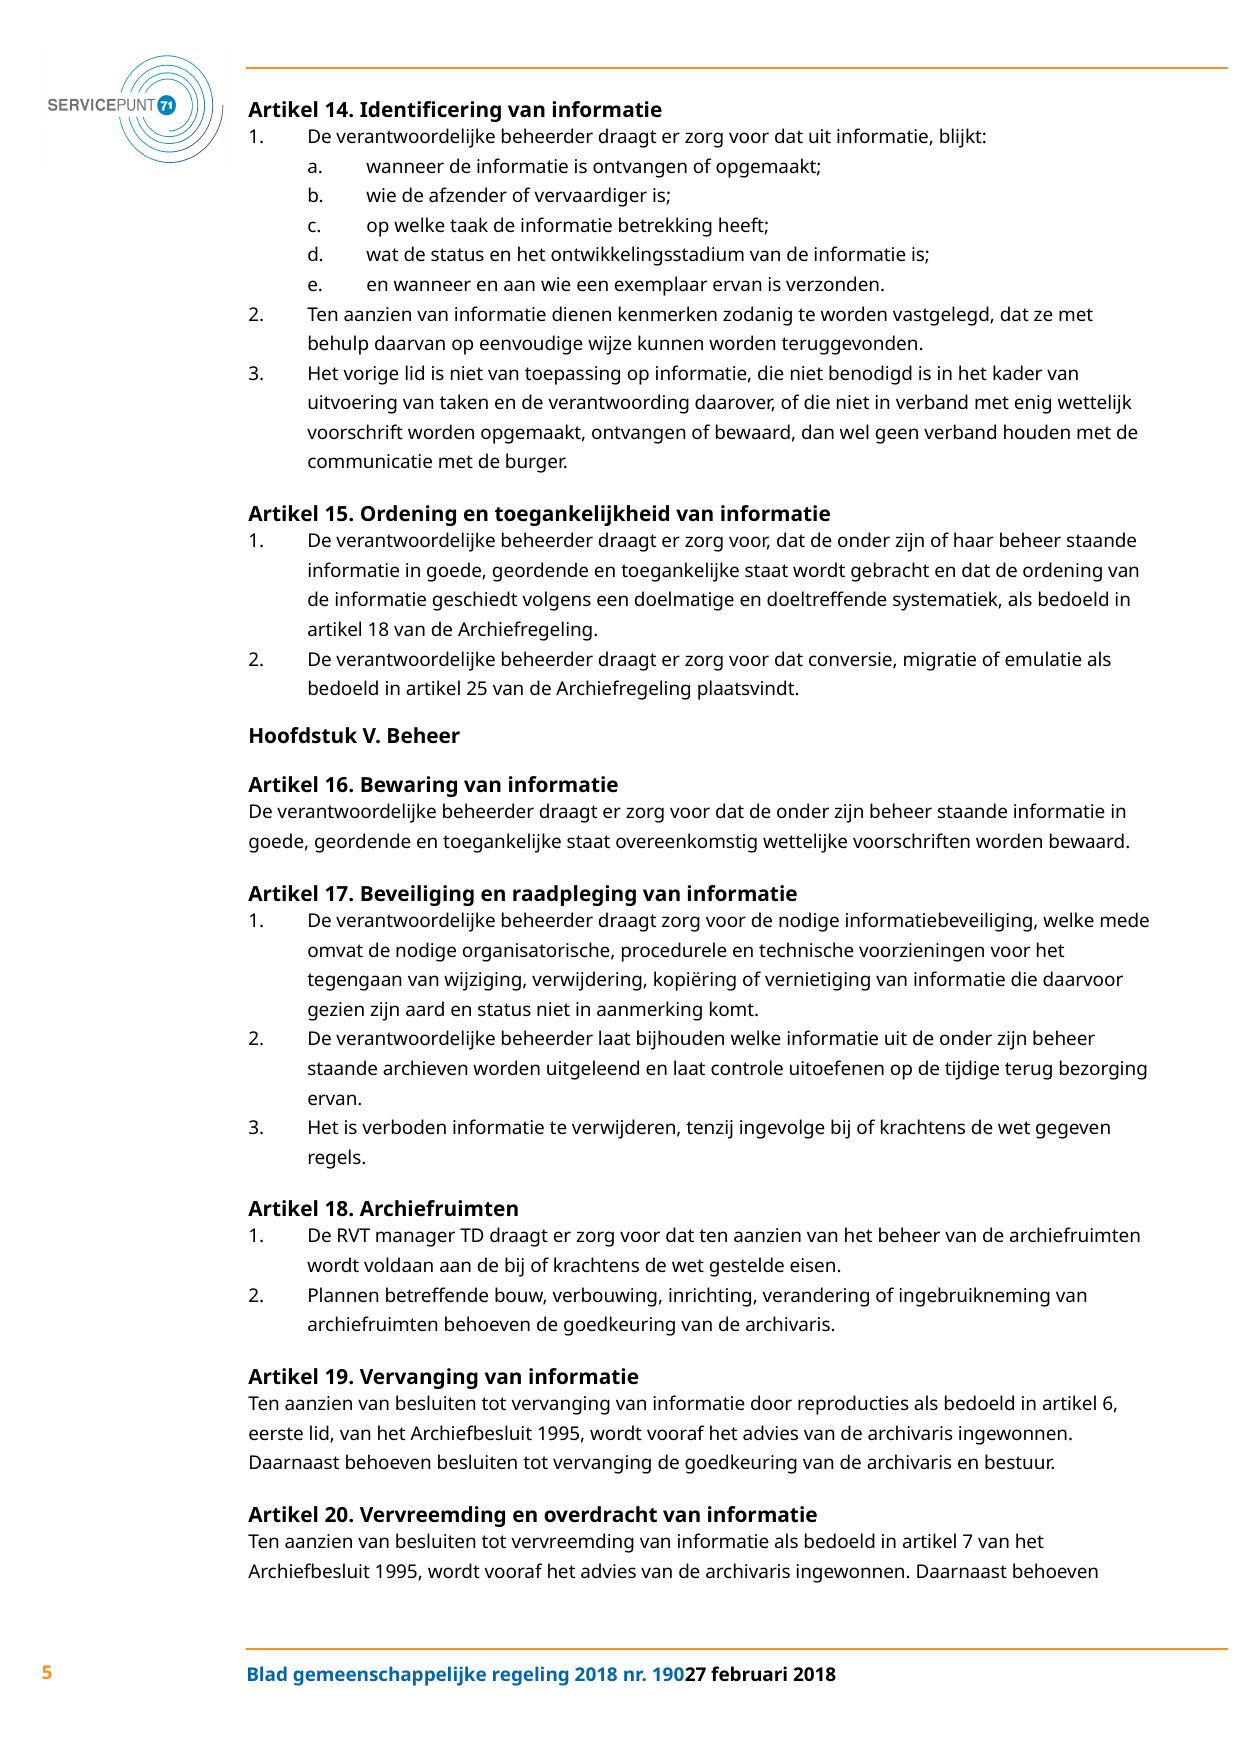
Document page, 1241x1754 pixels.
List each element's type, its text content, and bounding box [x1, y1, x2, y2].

picture [41, 47, 231, 172]
list Het is verboden informatie te verwijderen, tenzij ingevolge bij of krachtens de wet gegeven regels. [248, 1114, 1152, 1169]
text Ten aanzien van besluiten tot vervreemding van informatie als bedoeld in artikel 7 van het Archiefbesluit 1995, wordt vooraf het advies van de archivaris ingewonnen. Daarnaast behoeven [248, 1528, 1152, 1584]
list De verantwoordelijke beheerder laat bijhouden welke informatie uit de onder zijn beheer staande archieven worden uitgeleend en laat controle uitoefenen op de tijdige terug bezorging ervan. [248, 1026, 1152, 1110]
text Artikel 19. Vervanging van informatie [248, 1362, 1152, 1390]
list De RVT manager TD draagt er zorg voor dat ten aanzien van het beheer van de archiefruimten wordt voldaan aan de bij of krachtens de wet gestelde eisen. [248, 1223, 1152, 1278]
list De verantwoordelijke beheerder draagt er zorg voor dat uit informatie, blijkt: [248, 123, 1152, 149]
text Artikel 20. Vervreemding en overdracht van informatie [248, 1500, 1152, 1528]
list Ten aanzien van informatie dienen kenmerken zodanig te worden vastgelegd, dat ze met behulp daarvan op eenvoudige wijze kunnen worden teruggevonden. [248, 301, 1152, 356]
list De verantwoordelijke beheerder draagt er zorg voor dat conversie, migratie of emulatie als bedoeld in artikel 25 van de Archiefregeling plaatsvindt. [248, 646, 1152, 701]
list De verantwoordelijke beheerder draagt er zorg voor, dat de onder zijn of haar beheer staande informatie in goede, geordende en toegankelijke staat wordt gebracht en dat de ordening van de informatie geschiedt volgens een doelmatige en doeltreffende systematiek, als bedoeld in artikel 18 van de Archiefregeling. [248, 527, 1152, 642]
text Artikel 18. Archiefruimten [248, 1194, 1152, 1223]
list De verantwoordelijke beheerder draagt zorg voor de nodige informatiebeveiliging, welke mede omvat de nodige organisatorische, procedurele en technische voorzieningen voor het tegengaan van wijziging, verwijdering, kopiëring of vernietiging van informatie die daarvoor gezien zijn aard en status niet in aanmerking komt. [248, 907, 1152, 1022]
list Plannen betreffende bouw, verbouwing, inrichting, verandering of ingebruikneming van archiefruimten behoeven de goedkeuring van de archivaris. [248, 1282, 1152, 1337]
list Het vorige lid is niet van toepassing op informatie, die niet benodigd is in het kader van uitvoering van taken en de verantwoording daarover, of die niet in verband met enig wettelijk voorschrift worden opgemaakt, ontvangen of bewaard, dan wel geen verband houden met de communicatie met de burger. [248, 360, 1152, 474]
text Artikel 14. Identificering van informatie [248, 95, 1152, 123]
text Artikel 17. Beveiliging en raadpleging van informatie [248, 879, 1152, 907]
list wanneer de informatie is ontvangen of opgemaakt; [307, 153, 1152, 178]
list en wanneer en aan wie een exemplaar ervan is verzonden. [307, 271, 1152, 297]
text Ten aanzien van besluiten tot vervanging van informatie door reproducties als bedoeld in artikel 6, eerste lid, van het Archiefbesluit 1995, wordt vooraf het advies van de archivaris ingewonnen. Daarnaast behoeven besluiten tot vervanging de goedkeuring van de archivaris en bestuur. [248, 1390, 1152, 1475]
text Artikel 15. Ordening en toegankelijkheid van informatie [248, 499, 1152, 527]
text Artikel 16. Bewaring van informatie [248, 770, 1152, 799]
text Hoofdstuk V. Beheer [248, 721, 1152, 749]
list wat de status en het ontwikkelingsstadium van de informatie is; [307, 242, 1152, 267]
text De verantwoordelijke beheerder draagt er zorg voor dat de onder zijn beheer staande informatie in goede, geordende en toegankelijke staat overeenkomstig wettelijke voorschriften worden bewaard. [248, 799, 1152, 854]
list wie de afzender of vervaardiger is; [307, 182, 1152, 208]
list op welke taak de informatie betrekking heeft; [307, 212, 1152, 238]
